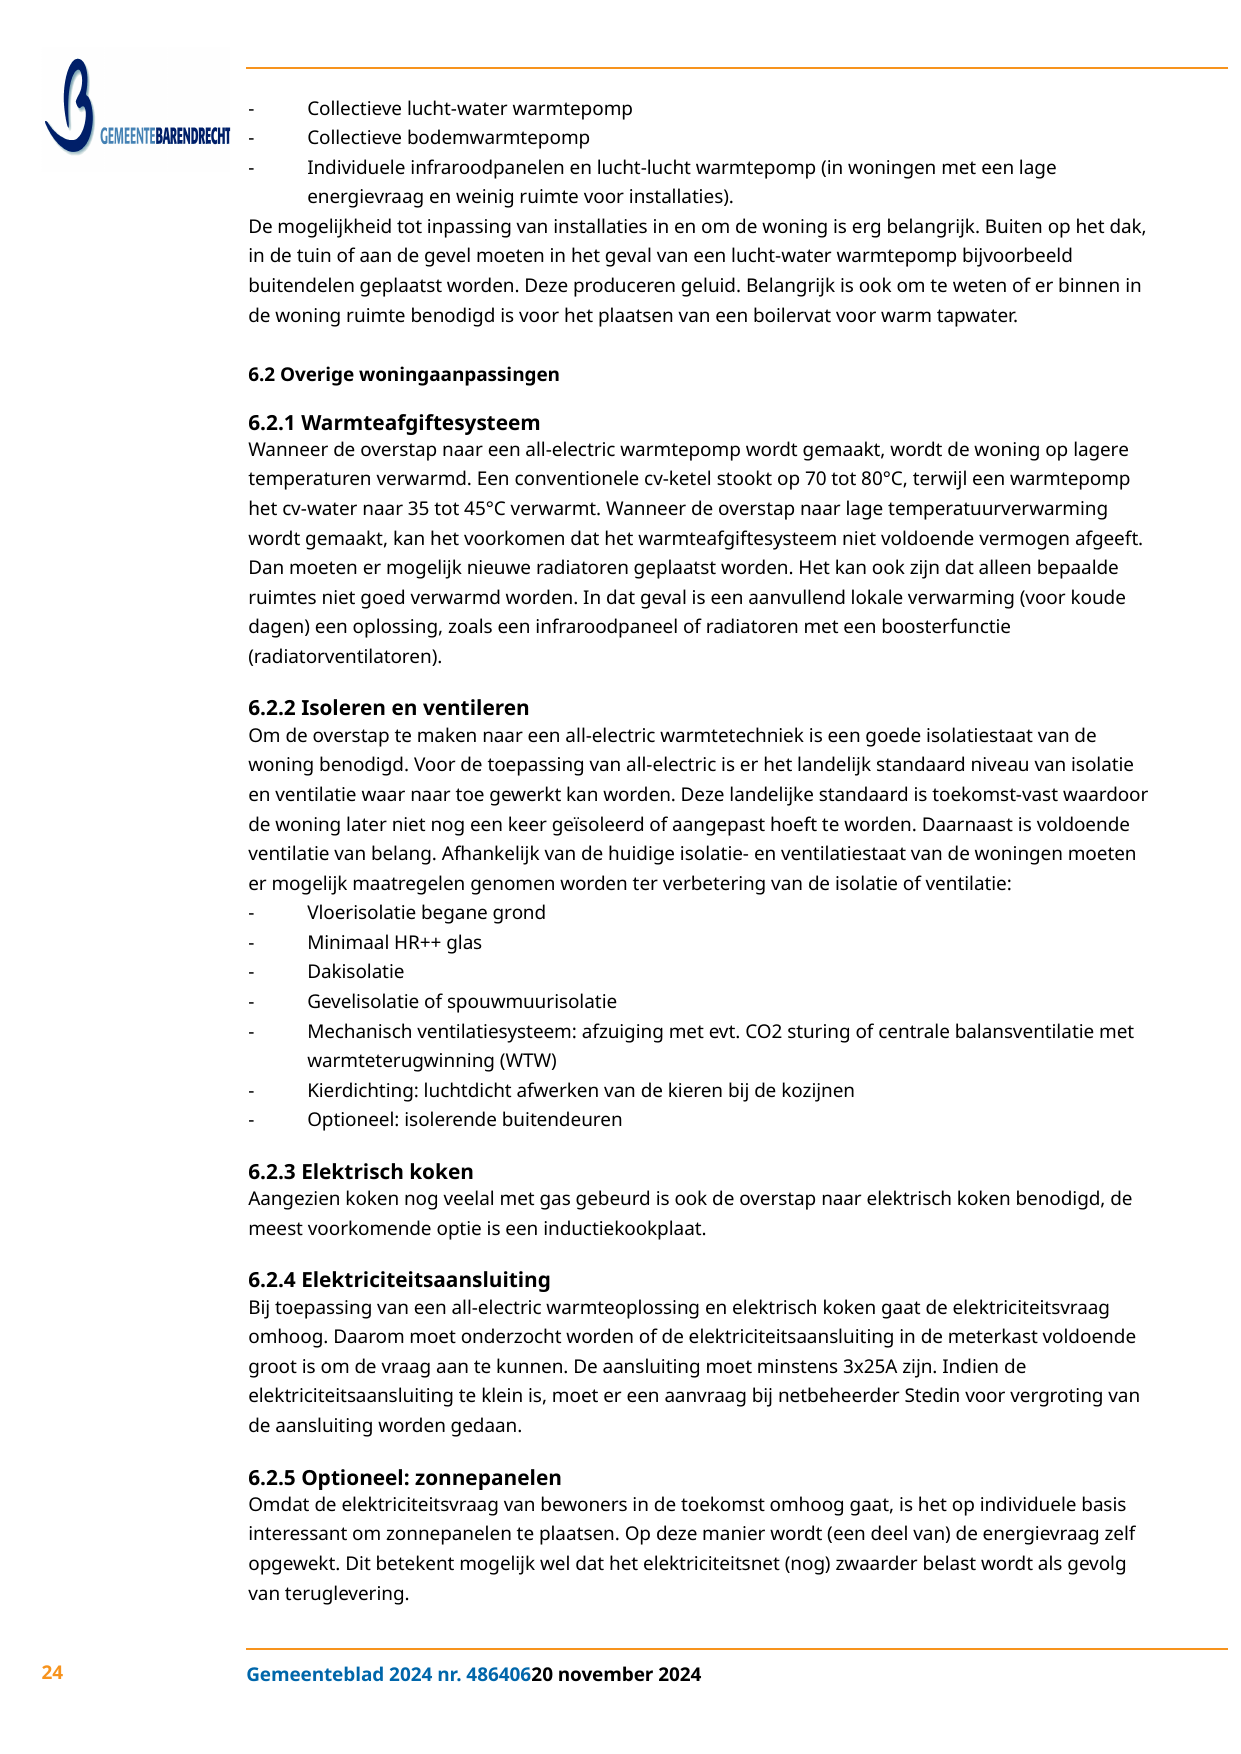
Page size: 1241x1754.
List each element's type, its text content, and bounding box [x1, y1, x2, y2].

text 6.2.1 Warmteafgiftesysteem [248, 408, 1152, 436]
list Kierdichting: luchtdicht afwerken van de kieren bij de kozijnen [248, 1077, 1152, 1103]
list Individuele infraroodpanelen en lucht-lucht warmtepomp (in woningen met een lage energievraag en weinig ruimte voor installaties). [248, 154, 1152, 209]
text Bij toepassing van een all-electric warmteoplossing en elektrisch koken gaat de elektriciteitsvraag omhoog. Daarom moet onderzocht worden of de elektriciteitsaansluiting in de meterkast voldoende groot is om de vraag aan te kunnen. De aansluiting moet minstens 3x25A zijn. Indien de elektriciteitsaansluiting te klein is, moet er een aanvraag bij netbeheerder Stedin voor vergroting van de aansluiting worden gedaan. [248, 1294, 1152, 1438]
text 6.2.5 Optioneel: zonnepanelen [248, 1463, 1152, 1491]
picture [41, 47, 231, 172]
text De mogelijkheid tot inpassing van installaties in en om de woning is erg belangrijk. Buiten op het dak, in de tuin of aan de gevel moeten in het geval van een lucht-water warmtepomp bijvoorbeeld buitendelen geplaatst worden. Deze produceren geluid. Belangrijk is ook om te weten of er binnen in de woning ruimte benodigd is voor het plaatsen van een boilervat voor warm tapwater. [248, 213, 1152, 328]
list Mechanisch ventilatiesysteem: afzuiging met evt. CO2 sturing of centrale balansventilatie met warmteterugwinning (WTW) [248, 1018, 1152, 1073]
list Vloerisolatie begane grond [248, 899, 1152, 925]
text 6.2.3 Elektrisch koken [248, 1157, 1152, 1185]
list Minimaal HR++ glas [248, 929, 1152, 955]
text Aangezien koken nog veelal met gas gebeurd is ook de overstap naar elektrisch koken benodigd, de meest voorkomende optie is een inductiekookplaat. [248, 1185, 1152, 1241]
list Collectieve lucht-water warmtepomp [248, 95, 1152, 121]
list Gevelisolatie of spouwmuurisolatie [248, 988, 1152, 1014]
text 6.2.4 Elektriciteitsaansluiting [248, 1265, 1152, 1294]
text 6.2.2 Isoleren en ventileren [248, 693, 1152, 722]
text Omdat de elektriciteitsvraag van bewoners in de toekomst omhoog gaat, is het op individuele basis interessant om zonnepanelen te plaatsen. Op deze manier wordt (een deel van) de energievraag zelf opgewekt. Dit betekent mogelijk wel dat het elektriciteitsnet (nog) zwaarder belast wordt als gevolg van teruglevering. [248, 1491, 1152, 1606]
text 6.2 Overige woningaanpassingen [248, 361, 1152, 387]
text Om de overstap te maken naar een all-electric warmtetechniek is een goede isolatiestaat van de woning benodigd. Voor de toepassing van all-electric is er het landelijk standaard niveau van isolatie en ventilatie waar naar toe gewerkt kan worden. Deze landelijke standaard is toekomst-vast waardoor de woning later niet nog een keer geïsoleerd of aangepast hoeft te worden. Daarnaast is voldoende ventilatie van belang. Afhankelijk van de huidige isolatie- en ventilatiestaat van de woningen moeten er mogelijk maatregelen genomen worden ter verbetering van de isolatie of ventilatie: [248, 722, 1152, 896]
list Dakisolatie [248, 959, 1152, 984]
list Optioneel: isolerende buitendeuren [248, 1107, 1152, 1132]
list Collectieve bodemwarmtepomp [248, 124, 1152, 150]
text Wanneer de overstap naar een all-electric warmtepomp wordt gemaakt, wordt de woning op lagere temperaturen verwarmd. Een conventionele cv-ketel stookt op 70 tot 80°C, terwijl een warmtepomp het cv-water naar 35 tot 45°C verwarmt. Wanneer de overstap naar lage temperatuurverwarming wordt gemaakt, kan het voorkomen dat het warmteafgiftesysteem niet voldoende vermogen afgeeft. Dan moeten er mogelijk nieuwe radiatoren geplaatst worden. Het kan ook zijn dat alleen bepaalde ruimtes niet goed verwarmd worden. In dat geval is een aanvullend lokale verwarming (voor koude dagen) een oplossing, zoals een infraroodpaneel of radiatoren met een boosterfunctie (radiatorventilatoren). [248, 436, 1152, 669]
